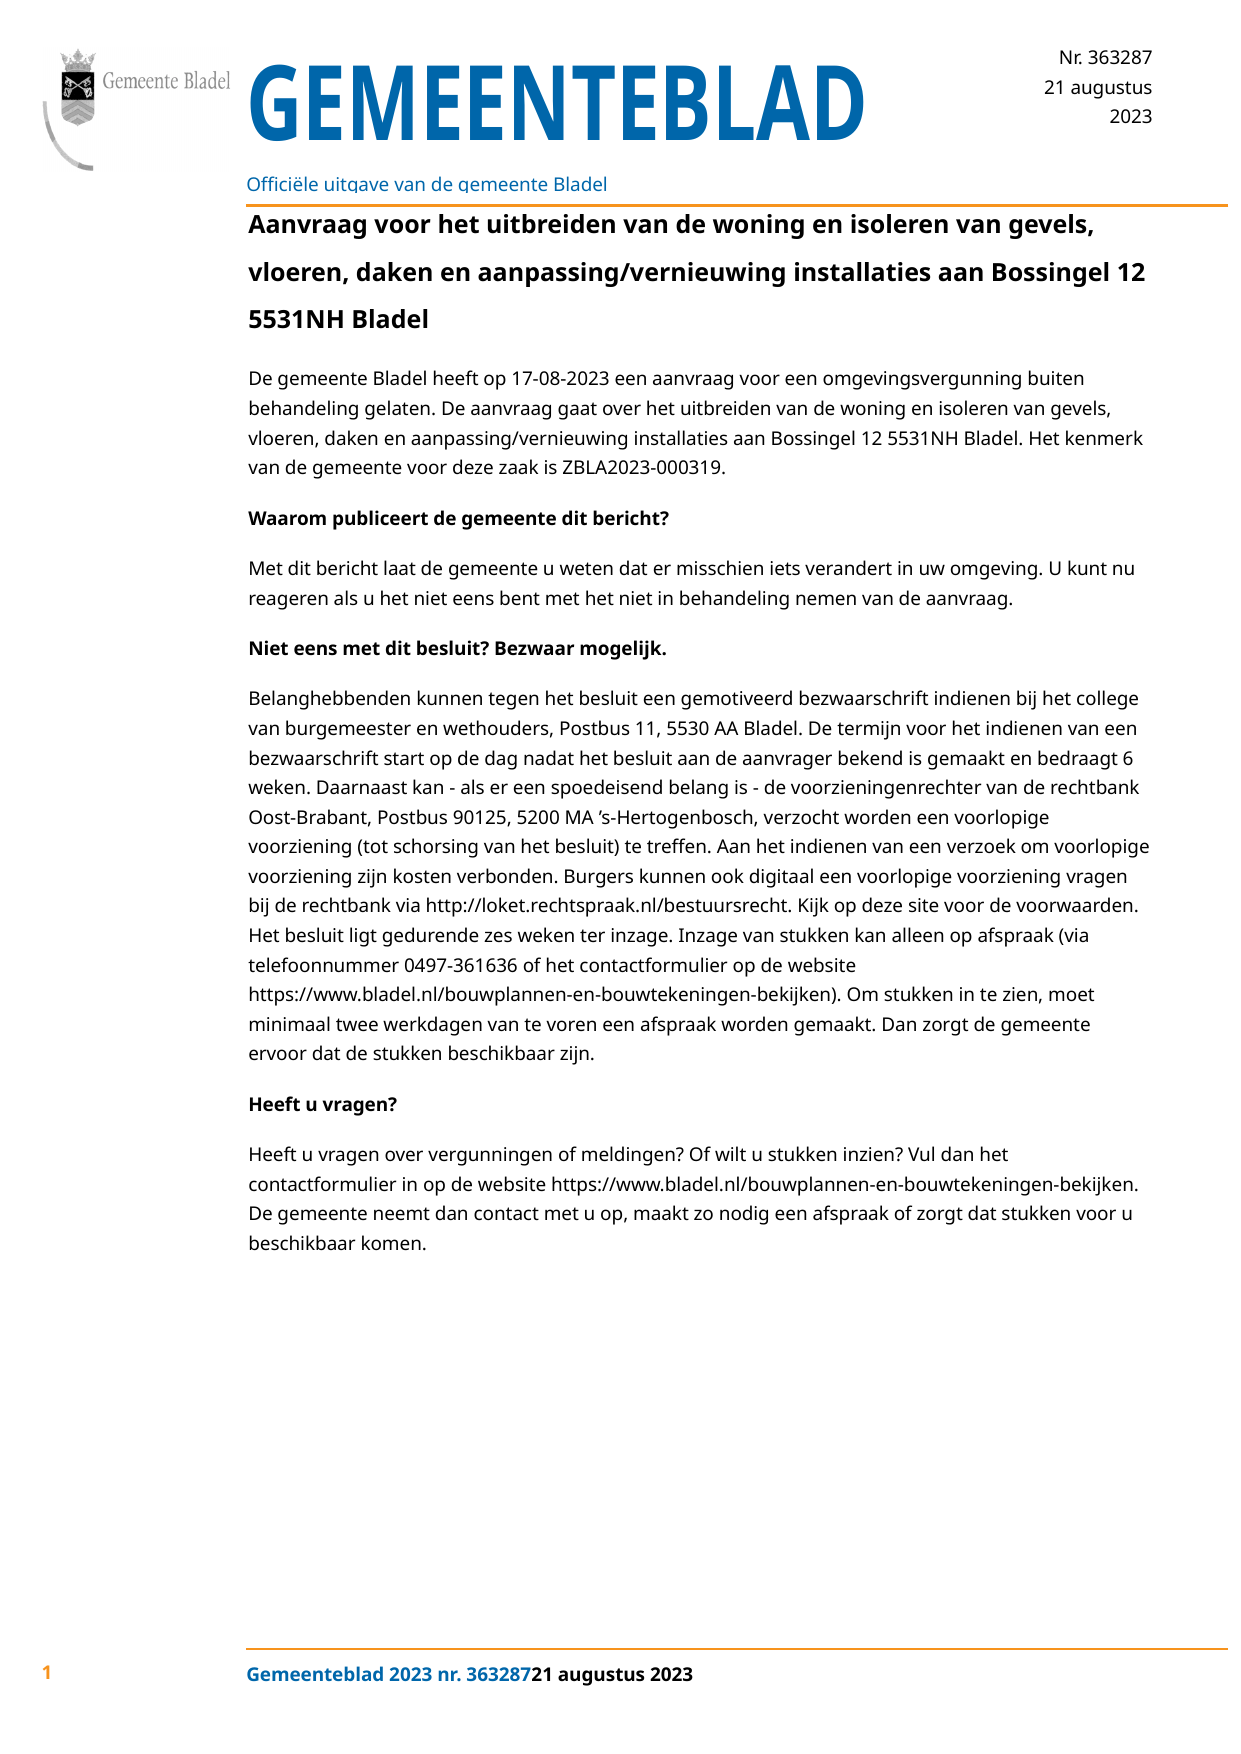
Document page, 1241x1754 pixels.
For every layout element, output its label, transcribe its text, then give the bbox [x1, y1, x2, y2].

picture [41, 47, 231, 172]
text De gemeente Bladel heeft op 17-08-2023 een aanvraag voor een omgevingsvergunning buiten behandeling gelaten. De aanvraag gaat over het uitbreiden van de woning en isoleren van gevels, vloeren, daken en aanpassing/vernieuwing installaties aan Bossingel 12 5531NH Bladel. Het kenmerk van de gemeente voor deze zaak is ZBLA2023-000319. [248, 366, 1152, 480]
text Aanvraag voor het uitbreiden van de woning en isoleren van gevels, vloeren, daken en aanpassing/vernieuwing installaties aan Bossingel 12 5531NH Bladel [248, 207, 1152, 336]
text Heeft u vragen over vergunningen of meldingen? Of wilt u stukken inzien? Vul dan het contactformulier in op de website https://www.bladel.nl/bouwplannen-en-bouwtekeningen-bekijken. De gemeente neemt dan contact met u op, maakt zo nodig een afspraak of zorgt dat stukken voor u beschikbaar komen. [248, 1141, 1152, 1256]
text Met dit bericht laat de gemeente u weten dat er misschien iets verandert in uw omgeving. U kunt nu reageren als u het niet eens bent met het niet in behandeling nemen van de aanvraag. [248, 555, 1152, 610]
text Waarom publiceert de gemeente dit bericht? [248, 505, 1152, 530]
text Niet eens met dit besluit? Bezwaar mogelijk. [248, 635, 1152, 661]
text Heeft u vragen? [248, 1091, 1152, 1117]
text Belanghebbenden kunnen tegen het besluit een gemotiveerd bezwaarschrift indienen bij het college van burgemeester en wethouders, Postbus 11, 5530 AA Bladel. De termijn voor het indienen van een bezwaarschrift start op de dag nadat het besluit aan de aanvrager bekend is gemaakt en bedraagt 6 weken. Daarnaast kan - als er een spoedeisend belang is - de voorzieningenrechter van de rechtbank Oost-Brabant, Postbus 90125, 5200 MA ’s-Hertogenbosch, verzocht worden een voorlopige voorziening (tot schorsing van het besluit) te treffen. Aan het indienen van een verzoek om voorlopige voorziening zijn kosten verbonden. Burgers kunnen ook digitaal een voorlopige voorziening vragen bij de rechtbank via http://loket.rechtspraak.nl/bestuursrecht. Kijk op deze site voor de voorwaarden. Het besluit ligt gedurende zes weken ter inzage. Inzage van stukken kan alleen op afspraak (via telefoonnummer 0497-361636 of het contactformulier op de website https://www.bladel.nl/bouwplannen-en-bouwtekeningen-bekijken). Om stukken in te zien, moet minimaal twee werkdagen van te voren een afspraak worden gemaakt. Dan zorgt de gemeente ervoor dat de stukken beschikbaar zijn. [248, 686, 1152, 1066]
